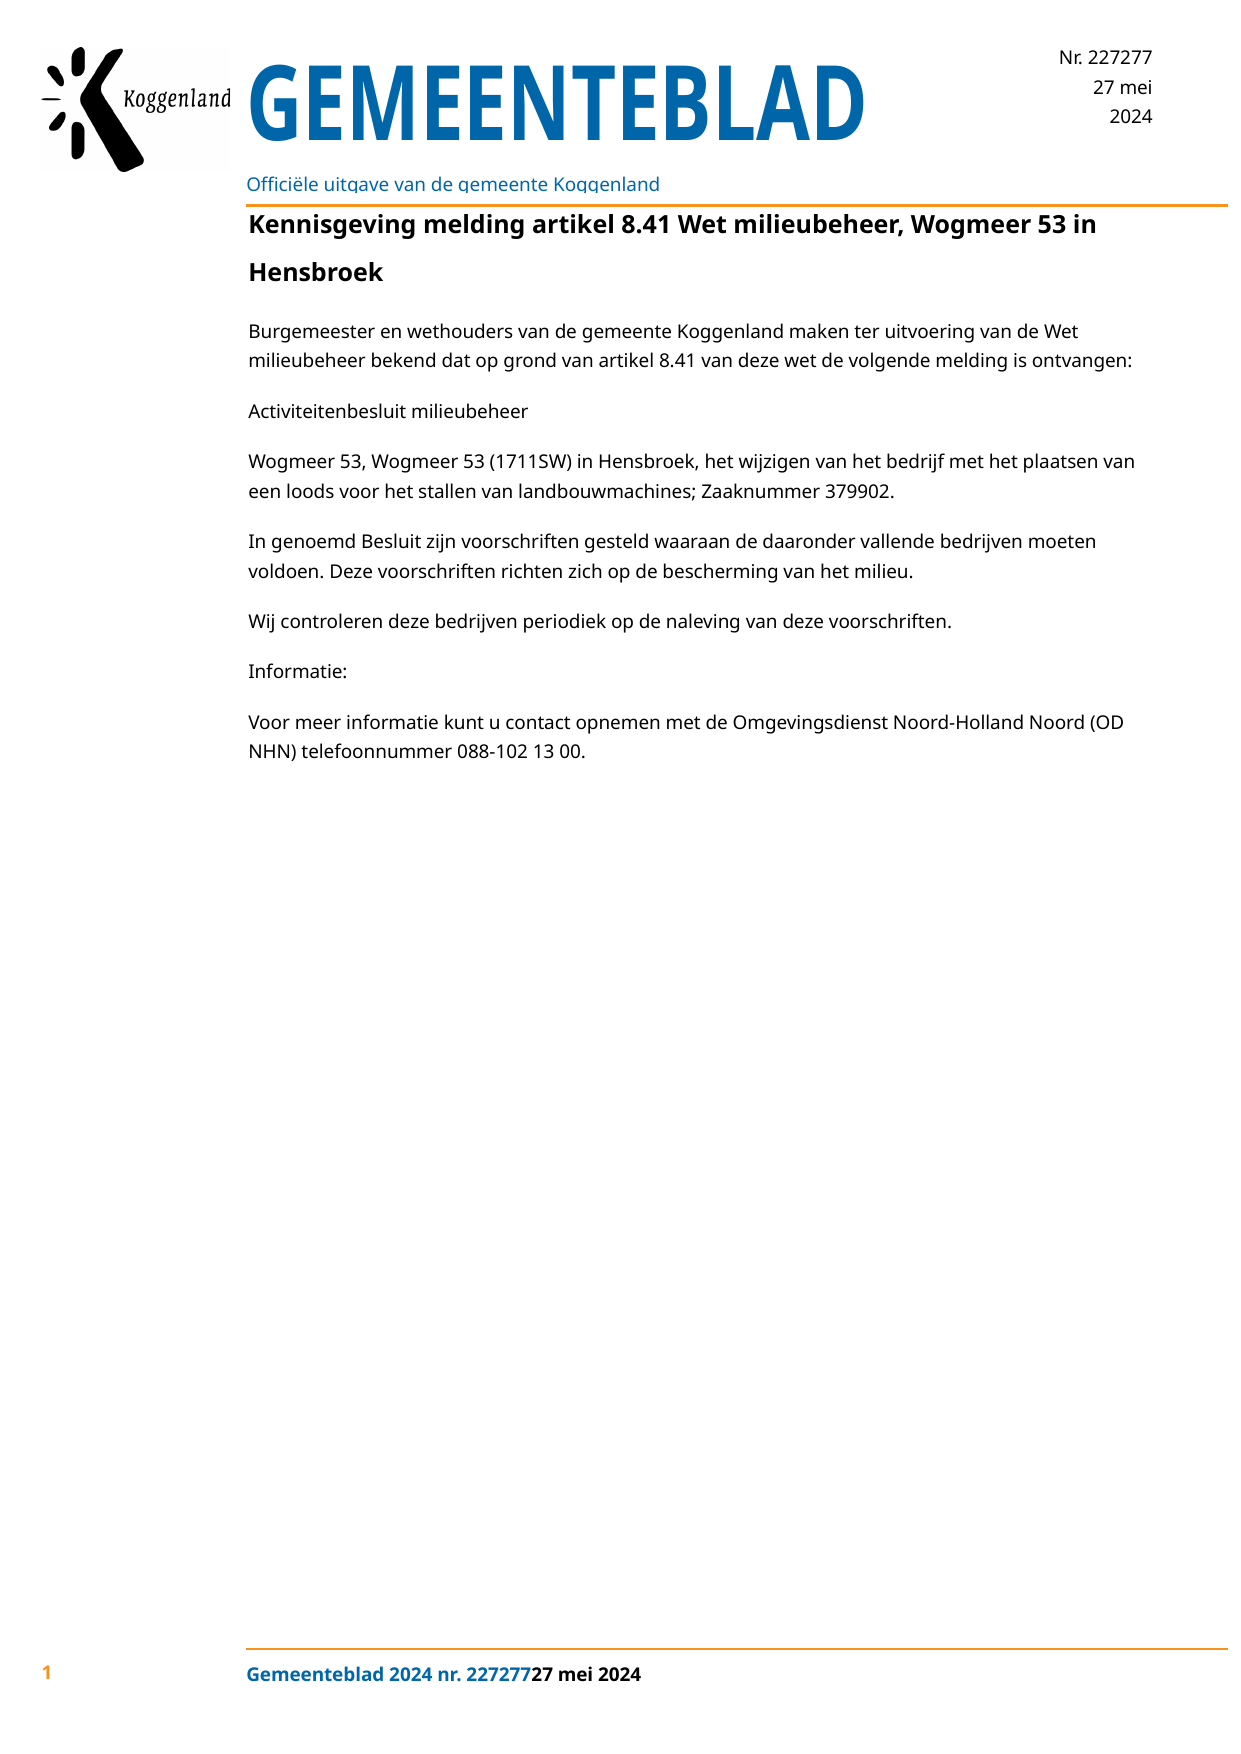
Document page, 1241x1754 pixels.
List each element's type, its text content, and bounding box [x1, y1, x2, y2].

text Informatie: [248, 659, 1152, 684]
text Wij controleren deze bedrijven periodiek op de naleving van deze voorschriften. [248, 608, 1152, 634]
text In genoemd Besluit zijn voorschriften gesteld waaraan de daaronder vallende bedrijven moeten voldoen. Deze voorschriften richten zich op de bescherming van het milieu. [248, 528, 1152, 584]
picture [41, 47, 231, 172]
text Activiteitenbesluit milieubeheer [248, 398, 1152, 424]
text Wogmeer 53, Wogmeer 53 (1711SW) in Hensbroek, het wijzigen van het bedrijf met het plaatsen van een loods voor het stallen van landbouwmachines; Zaaknummer 379902. [248, 448, 1152, 504]
text Voor meer informatie kunt u contact opnemen met de Omgevingsdienst Noord-Holland Noord (OD NHN) telefoonnummer 088-102 13 00. [248, 709, 1152, 764]
text Kennisgeving melding artikel 8.41 Wet milieubeheer, Wogmeer 53 in Hensbroek [248, 207, 1152, 288]
text Burgemeester en wethouders van de gemeente Koggenland maken ter uitvoering van de Wet milieubeheer bekend dat op grond van artikel 8.41 van deze wet de volgende melding is ontvangen: [248, 318, 1152, 373]
